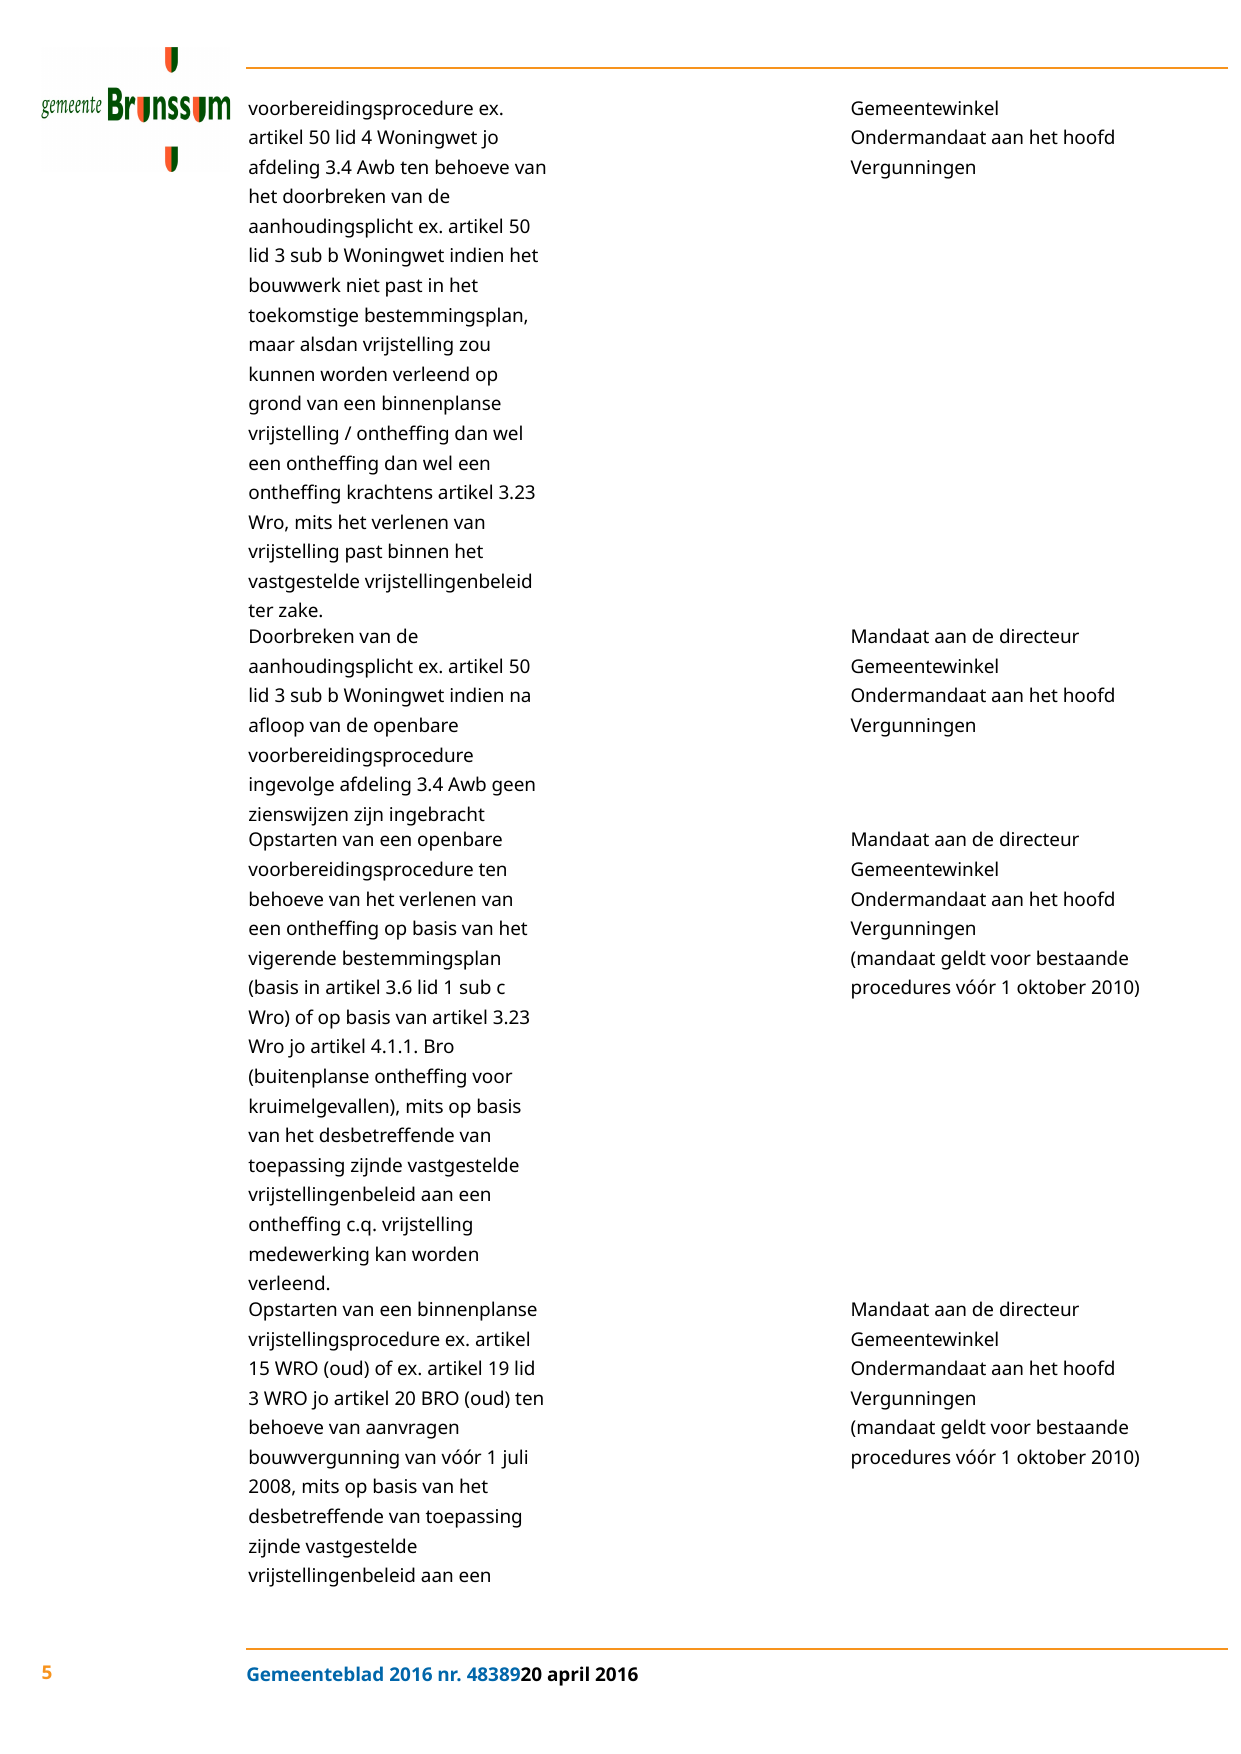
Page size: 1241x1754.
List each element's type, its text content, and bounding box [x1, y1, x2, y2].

table_cell [549, 95, 850, 623]
table_cell Mandaat aan de directeur Gemeentewinkel Ondermandaat aan het hoofd Vergunningen (mandaat geldt voor bestaande procedures vóór 1 oktober 2010) [850, 827, 1152, 1296]
table_cell Doorbreken van de aanhoudingsplicht ex. artikel 50 lid 3 sub b Woningwet indien na afloop van de openbare voorbereidingsprocedure ingevolge afdeling 3.4 Awb geen zienswijzen zijn ingebracht [248, 624, 549, 827]
picture [41, 47, 231, 172]
table_cell Gemeentewinkel Ondermandaat aan het hoofd Vergunningen [850, 95, 1152, 623]
table_cell voorbereidingsprocedure ex. artikel 50 lid 4 Woningwet jo afdeling 3.4 Awb ten behoeve van het doorbreken van de aanhoudingsplicht ex. artikel 50 lid 3 sub b Woningwet indien het bouwwerk niet past in het toekomstige bestemmingsplan, maar alsdan vrijstelling zou kunnen worden verleend op grond van een binnenplanse vrijstelling / ontheffing dan wel een ontheffing dan wel een ontheffing krachtens artikel 3.23 Wro, mits het verlenen van vrijstelling past binnen het vastgestelde vrijstellingenbeleid ter zake. [248, 95, 549, 623]
table_cell Opstarten van een openbare voorbereidingsprocedure ten behoeve van het verlenen van een ontheffing op basis van het vigerende bestemmingsplan (basis in artikel 3.6 lid 1 sub c Wro) of op basis van artikel 3.23 Wro jo artikel 4.1.1. Bro (buitenplanse ontheffing voor kruimelgevallen), mits op basis van het desbetreffende van toepassing zijnde vastgestelde vrijstellingenbeleid aan een ontheffing c.q. vrijstelling medewerking kan worden verleend. [248, 827, 549, 1296]
table_cell Mandaat aan de directeur Gemeentewinkel Ondermandaat aan het hoofd Vergunningen [850, 624, 1152, 827]
table_cell [549, 624, 850, 827]
table_cell [549, 827, 850, 1296]
table_cell Opstarten van een binnenplanse vrijstellingsprocedure ex. artikel 15 WRO (oud) of ex. artikel 19 lid 3 WRO jo artikel 20 BRO (oud) ten behoeve van aanvragen bouwvergunning van vóór 1 juli 2008, mits op basis van het desbetreffende van toepassing zijnde vastgestelde vrijstellingenbeleid aan een [248, 1296, 549, 1588]
table_cell [549, 1296, 850, 1588]
table_cell Mandaat aan de directeur Gemeentewinkel Ondermandaat aan het hoofd Vergunningen (mandaat geldt voor bestaande procedures vóór 1 oktober 2010) [850, 1296, 1152, 1588]
